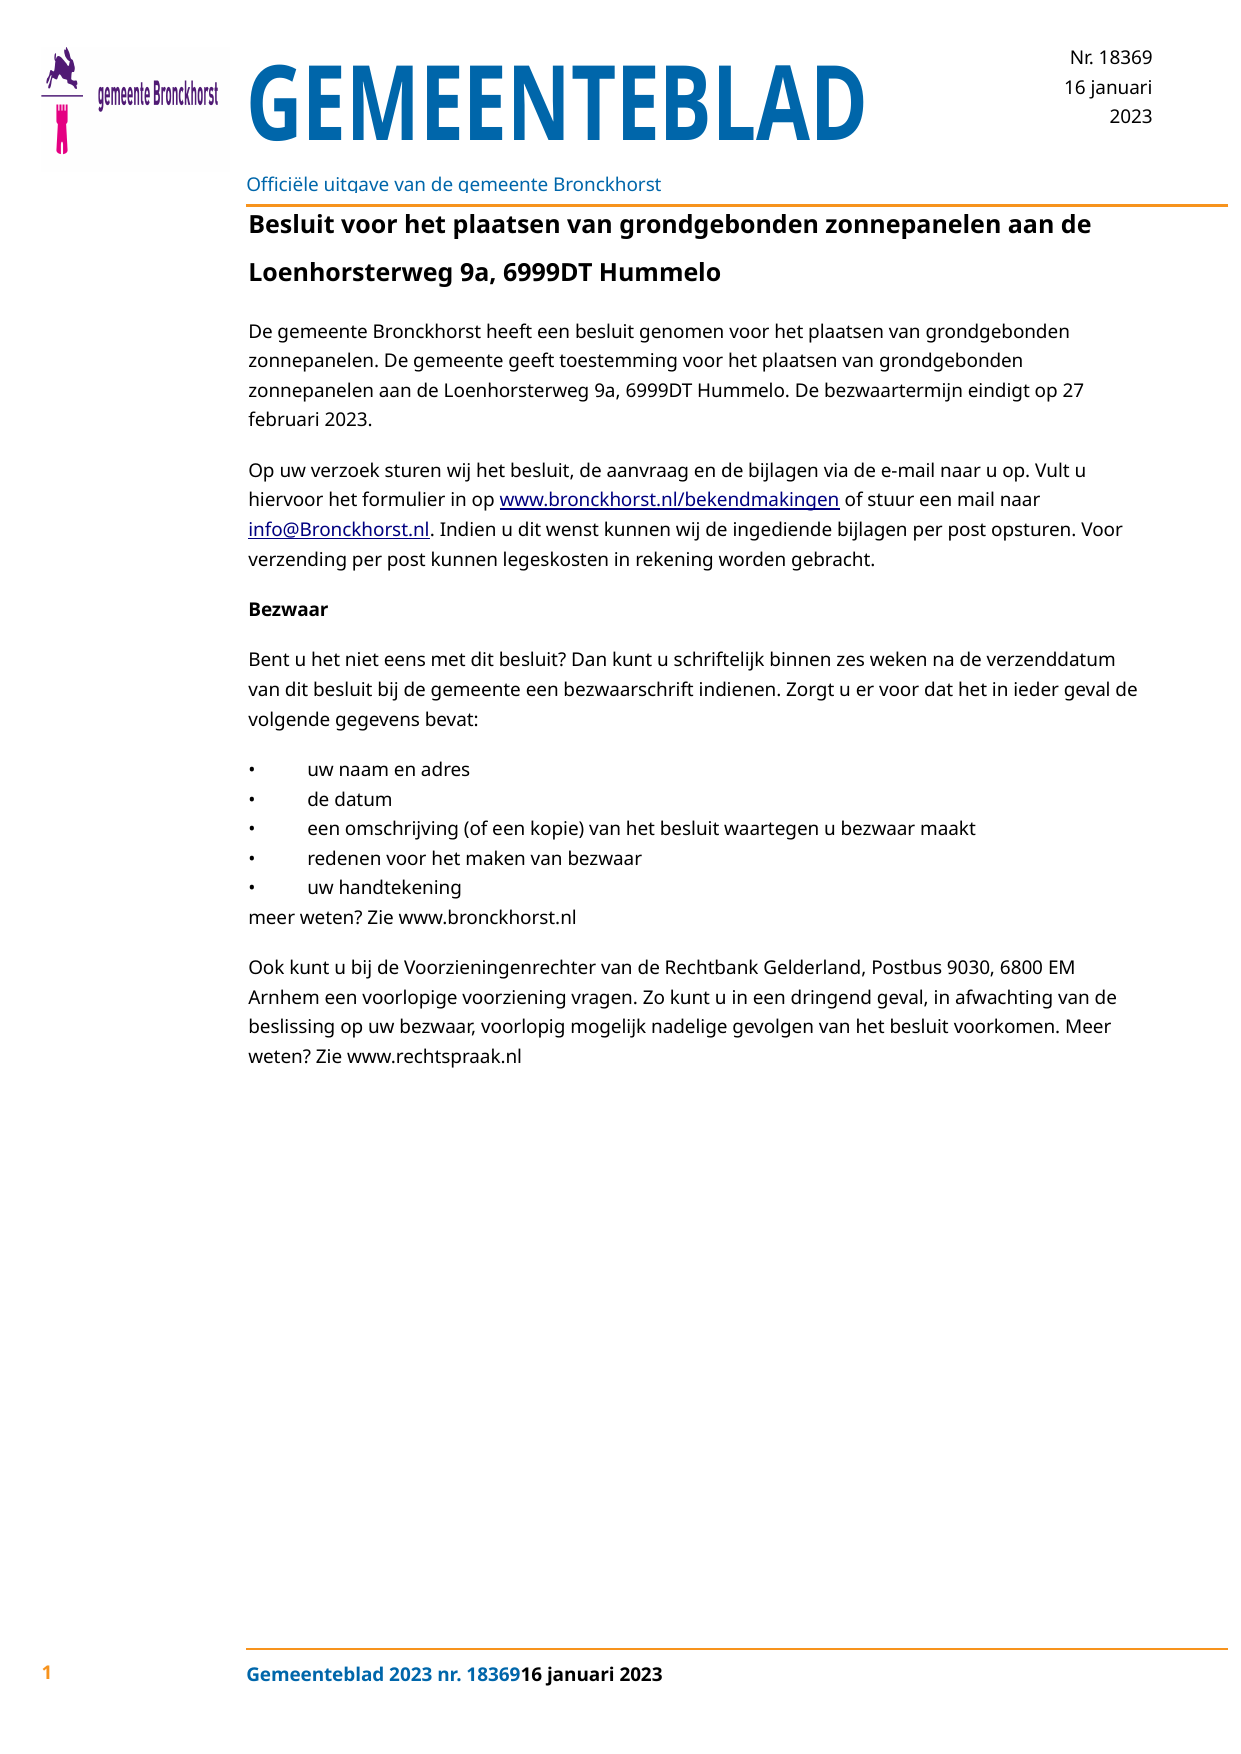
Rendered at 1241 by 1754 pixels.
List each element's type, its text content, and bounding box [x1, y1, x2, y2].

text Bent u het niet eens met dit besluit? Dan kunt u schriftelijk binnen zes weken na de verzenddatum van dit besluit bij de gemeente een bezwaarschrift indienen. Zorgt u er voor dat het in ieder geval de volgende gegevens bevat: [248, 647, 1152, 732]
list een omschrijving (of een kopie) van het besluit waartegen u bezwaar maakt [248, 815, 1152, 841]
text Bezwaar [248, 596, 1152, 622]
text Op uw verzoek sturen wij het besluit, de aanvraag en de bijlagen via de e-mail naar u op. Vult u hiervoor het formulier in op www.bronckhorst.nl/bekendmakingen of stuur een mail naar info@Bronckhorst.nl. Indien u dit wenst kunnen wij de ingediende bijlagen per post opsturen. Voor verzending per post kunnen legeskosten in rekening worden gebracht. [248, 457, 1152, 572]
picture [41, 47, 231, 172]
list uw handtekening [248, 874, 1152, 900]
text Besluit voor het plaatsen van grondgebonden zonnepanelen aan de Loenhorsterweg 9a, 6999DT Hummelo [248, 207, 1152, 288]
list de datum [248, 786, 1152, 812]
text meer weten? Zie www.bronckhorst.nl [248, 904, 1152, 930]
text Ook kunt u bij de Voorzieningenrechter van de Rechtbank Gelderland, Postbus 9030, 6800 EM Arnhem een voorlopige voorziening vragen. Zo kunt u in een dringend geval, in afwachting van de beslissing op uw bezwaar, voorlopig mogelijk nadelige gevolgen van het besluit voorkomen. Meer weten? Zie www.rechtspraak.nl [248, 954, 1152, 1069]
text De gemeente Bronckhorst heeft een besluit genomen voor het plaatsen van grondgebonden zonnepanelen. De gemeente geeft toestemming voor het plaatsen van grondgebonden zonnepanelen aan de Loenhorsterweg 9a, 6999DT Hummelo. De bezwaartermijn eindigt op 27 februari 2023. [248, 318, 1152, 432]
list redenen voor het maken van bezwaar [248, 845, 1152, 871]
list uw naam en adres [248, 756, 1152, 782]
